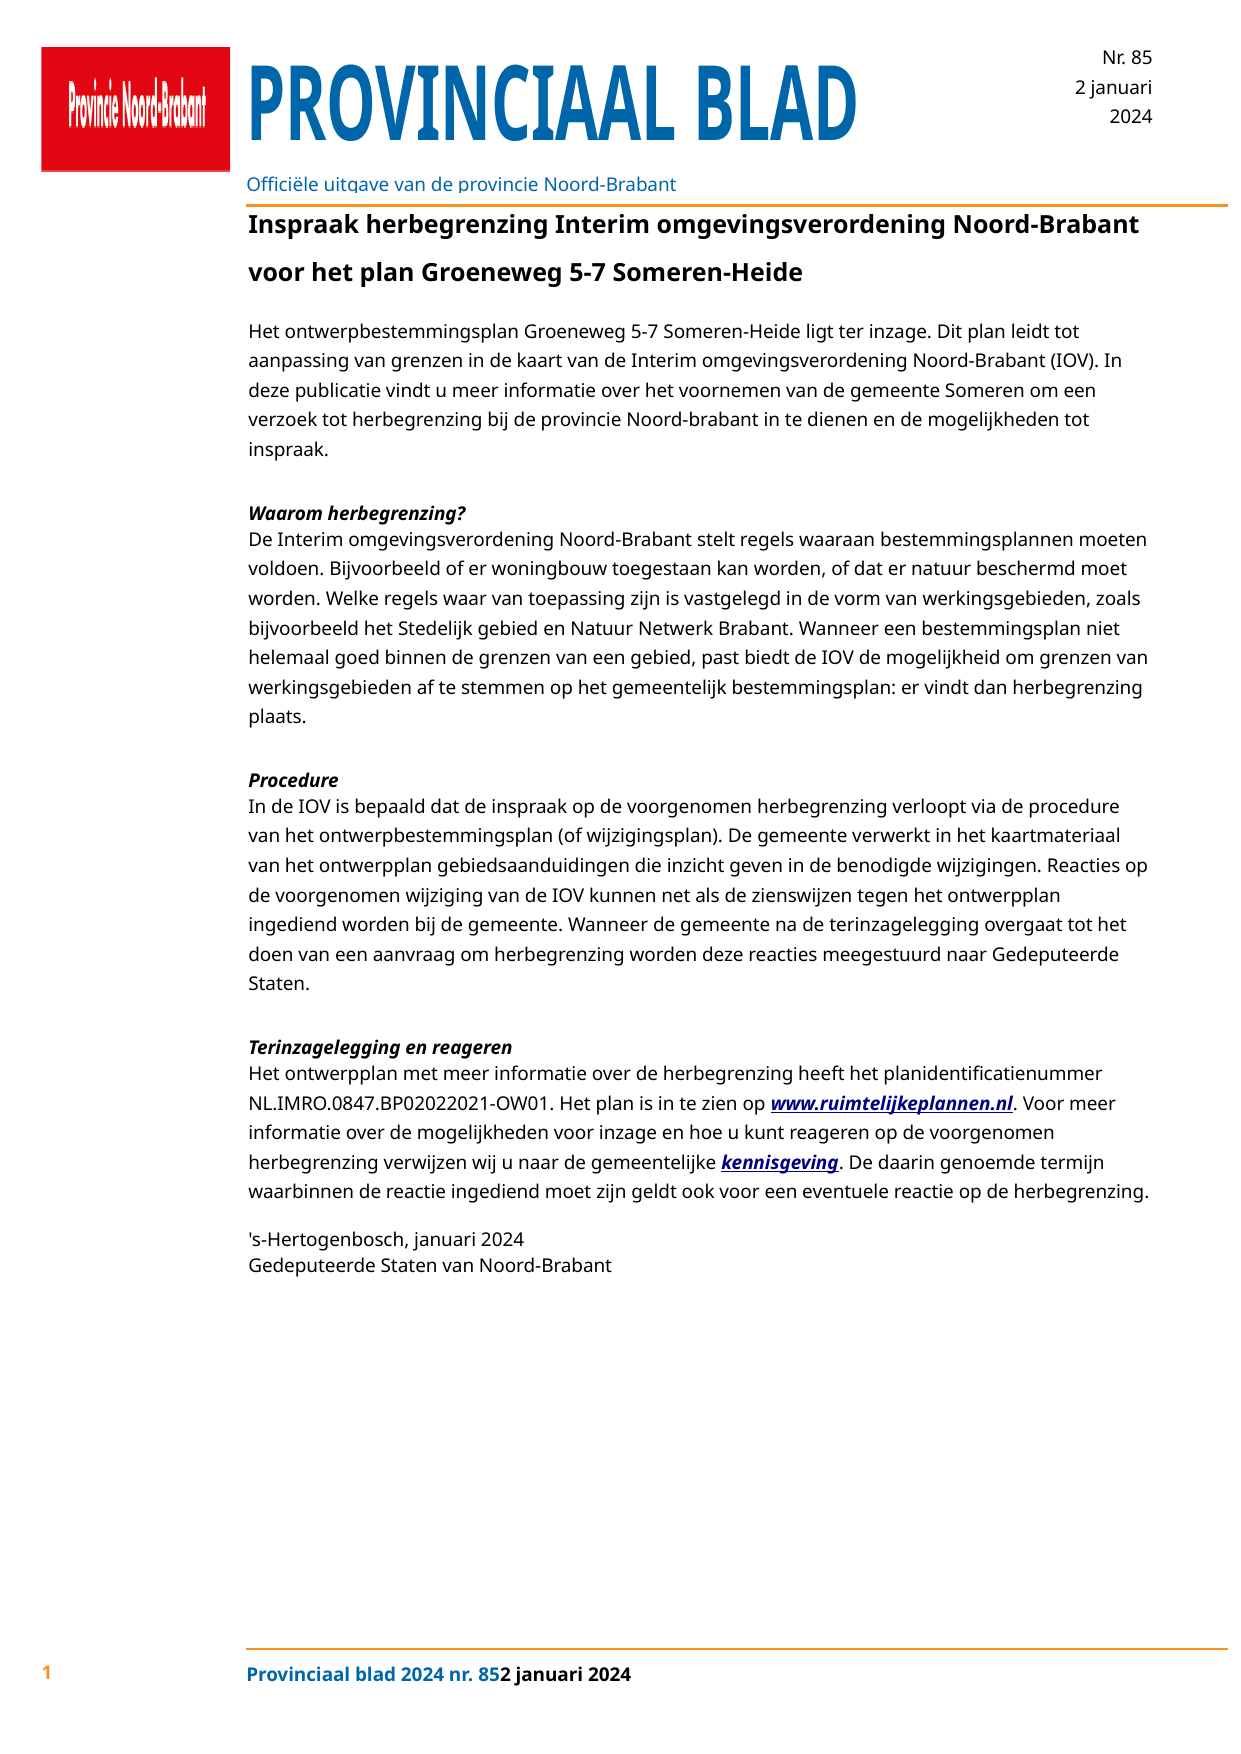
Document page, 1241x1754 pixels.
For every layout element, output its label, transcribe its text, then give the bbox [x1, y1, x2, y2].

text Gedeputeerde Staten van Noord-Brabant [248, 1252, 1152, 1278]
text De Interim omgevingsverordening Noord-Brabant stelt regels waaraan bestemmingsplannen moeten voldoen. Bijvoorbeeld of er woningbouw toegestaan kan worden, of dat er natuur beschermd moet worden. Welke regels waar van toepassing zijn is vastgelegd in de vorm van werkingsgebieden, zoals bijvoorbeeld het Stedelijk gebied en Natuur Netwerk Brabant. Wanneer een bestemmingsplan niet helemaal goed binnen de grenzen van een gebied, past biedt de IOV de mogelijkheid om grenzen van werkingsgebieden af te stemmen op het gemeentelijk bestemmingsplan: er vindt dan herbegrenzing plaats. [248, 526, 1152, 729]
text Procedure [248, 767, 1152, 793]
text Het ontwerpbestemmingsplan Groeneweg 5-7 Someren-Heide ligt ter inzage. Dit plan leidt tot aanpassing van grenzen in de kaart van de Interim omgevingsverordening Noord-Brabant (IOV). In deze publicatie vindt u meer informatie over het voornemen van de gemeente Someren om een verzoek tot herbegrenzing bij de provincie Noord-brabant in te dienen en de mogelijkheden tot inspraak. [248, 318, 1152, 462]
text Terinzagelegging en reageren [248, 1034, 1152, 1060]
text Het ontwerpplan met meer informatie over de herbegrenzing heeft het planidentificatienummer NL.IMRO.0847.BP02022021-OW01. Het plan is in te zien op www.ruimtelijkeplannen.nl. Voor meer informatie over de mogelijkheden voor inzage en hoe u kunt reageren op de voorgenomen herbegrenzing verwijzen wij u naar de gemeentelijke kennisgeving. De daarin genoemde termijn waarbinnen de reactie ingediend moet zijn geldt ook voor een eventuele reactie op de herbegrenzing. [248, 1060, 1152, 1204]
text Waarom herbegrenzing? [248, 500, 1152, 526]
text Inspraak herbegrenzing Interim omgevingsverordening Noord-Brabant voor het plan Groeneweg 5-7 Someren-Heide [248, 207, 1152, 288]
text 's-Hertogenbosch, januari 2024 [248, 1226, 1152, 1252]
text In de IOV is bepaald dat de inspraak op de voorgenomen herbegrenzing verloopt via de procedure van het ontwerpbestemmingsplan (of wijzigingsplan). De gemeente verwerkt in het kaartmateriaal van het ontwerpplan gebiedsaanduidingen die inzicht geven in de benodigde wijzigingen. Reacties op de voorgenomen wijziging van de IOV kunnen net als de zienswijzen tegen het ontwerpplan ingediend worden bij de gemeente. Wanneer de gemeente na de terinzagelegging overgaat tot het doen van een aanvraag om herbegrenzing worden deze reacties meegestuurd naar Gedeputeerde Staten. [248, 793, 1152, 996]
picture [41, 47, 231, 172]
